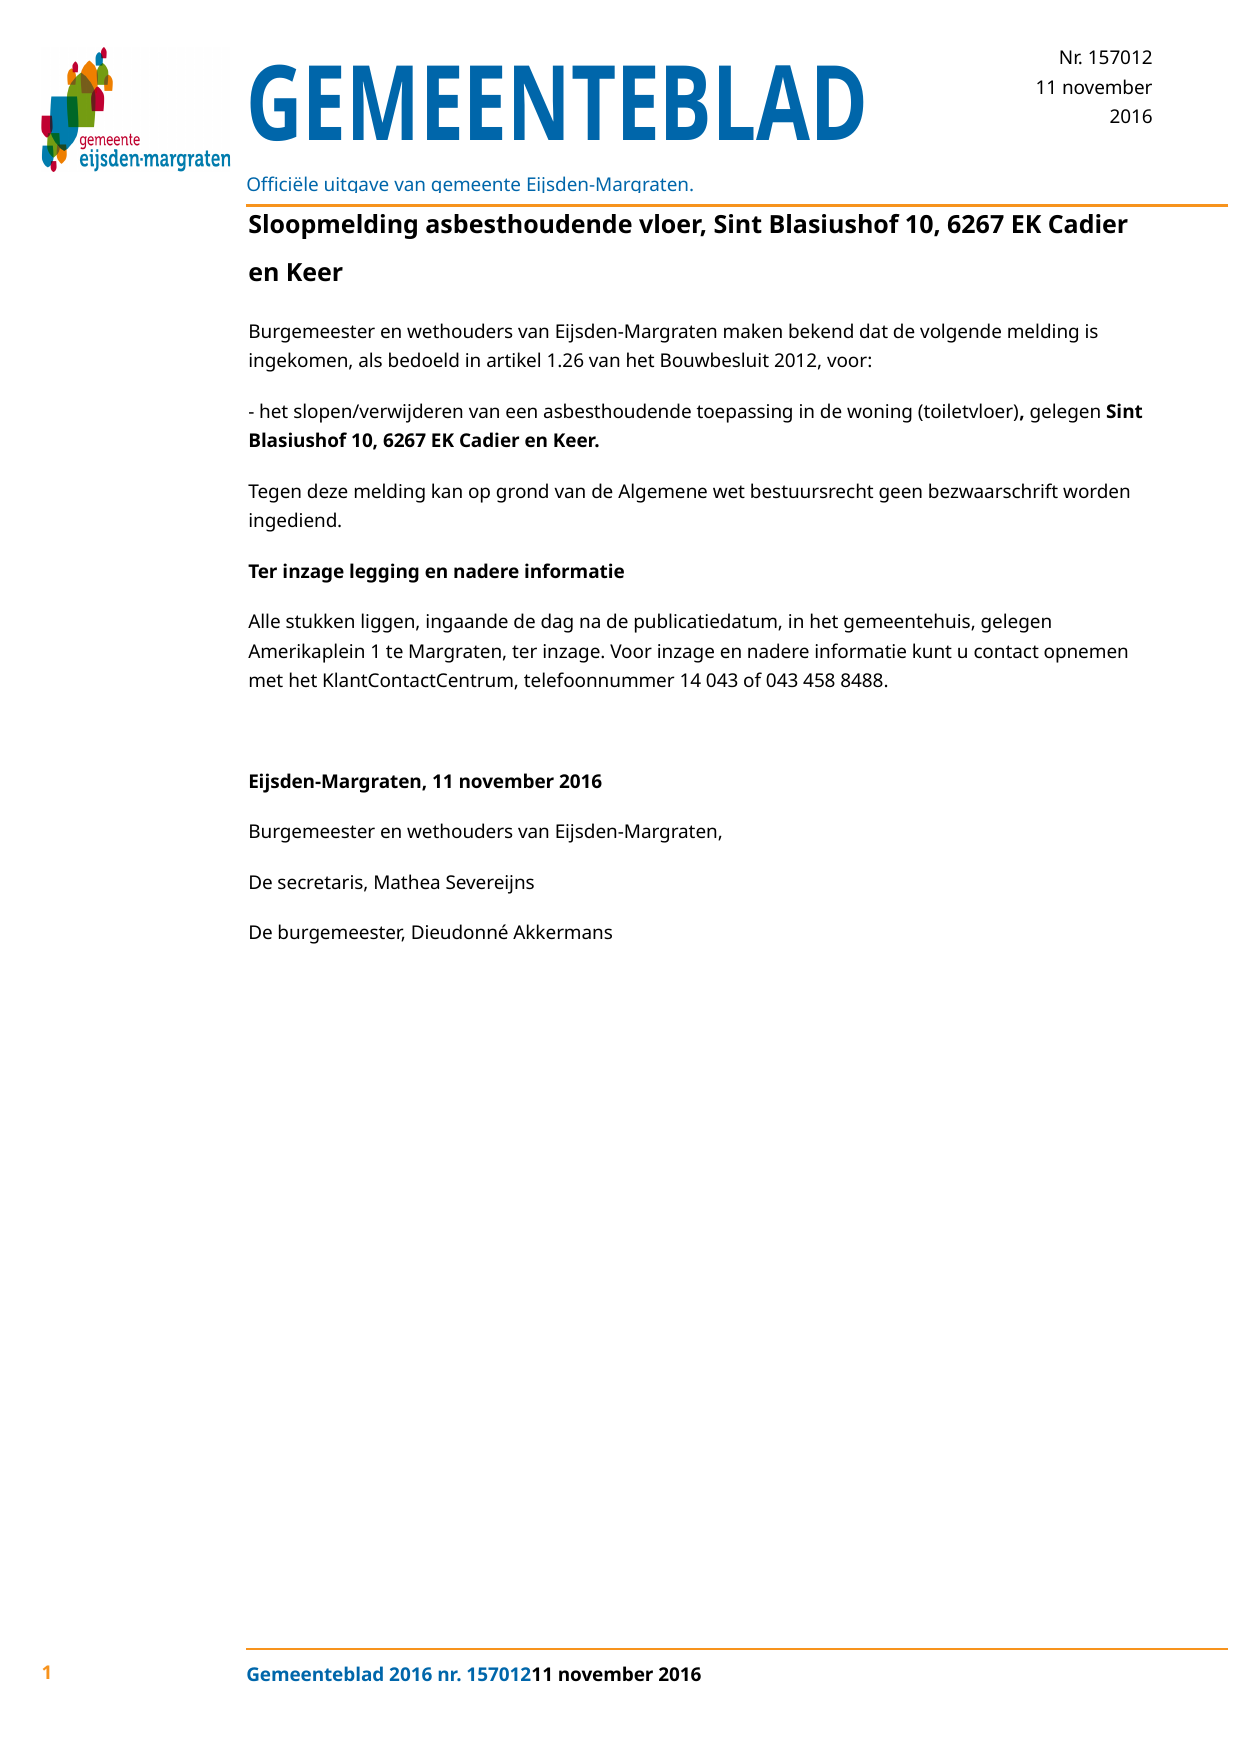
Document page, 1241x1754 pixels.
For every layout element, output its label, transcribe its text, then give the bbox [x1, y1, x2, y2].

text Sloopmelding asbesthoudende vloer, Sint Blasiushof 10, 6267 EK Cadier en Keer [248, 207, 1152, 288]
text Burgemeester en wethouders van Eijsden-Margraten, [248, 819, 1152, 844]
text - het slopen/verwijderen van een asbesthoudende toepassing in de woning (toiletvloer), gelegen Sint Blasiushof 10, 6267 EK Cadier en Keer. [248, 398, 1152, 453]
text Tegen deze melding kan op grond van de Algemene wet bestuursrecht geen bezwaarschrift worden ingediend. [248, 478, 1152, 533]
picture [41, 47, 231, 172]
text Eijsden-Margraten, 11 november 2016 [248, 768, 1152, 794]
text Burgemeester en wethouders van Eijsden-Margraten maken bekend dat de volgende melding is ingekomen, als bedoeld in artikel 1.26 van het Bouwbesluit 2012, voor: [248, 318, 1152, 373]
text Ter inzage legging en nadere informatie [248, 558, 1152, 584]
text De secretaris, Mathea Severeijns [248, 869, 1152, 895]
text De burgemeester, Dieudonné Akkermans [248, 919, 1152, 945]
text Alle stukken liggen, ingaande de dag na de publicatiedatum, in het gemeentehuis, gelegen Amerikaplein 1 te Margraten, ter inzage. Voor inzage en nadere informatie kunt u contact opnemen met het KlantContactCentrum, telefoonnummer 14 043 of 043 458 8488. [248, 608, 1152, 693]
